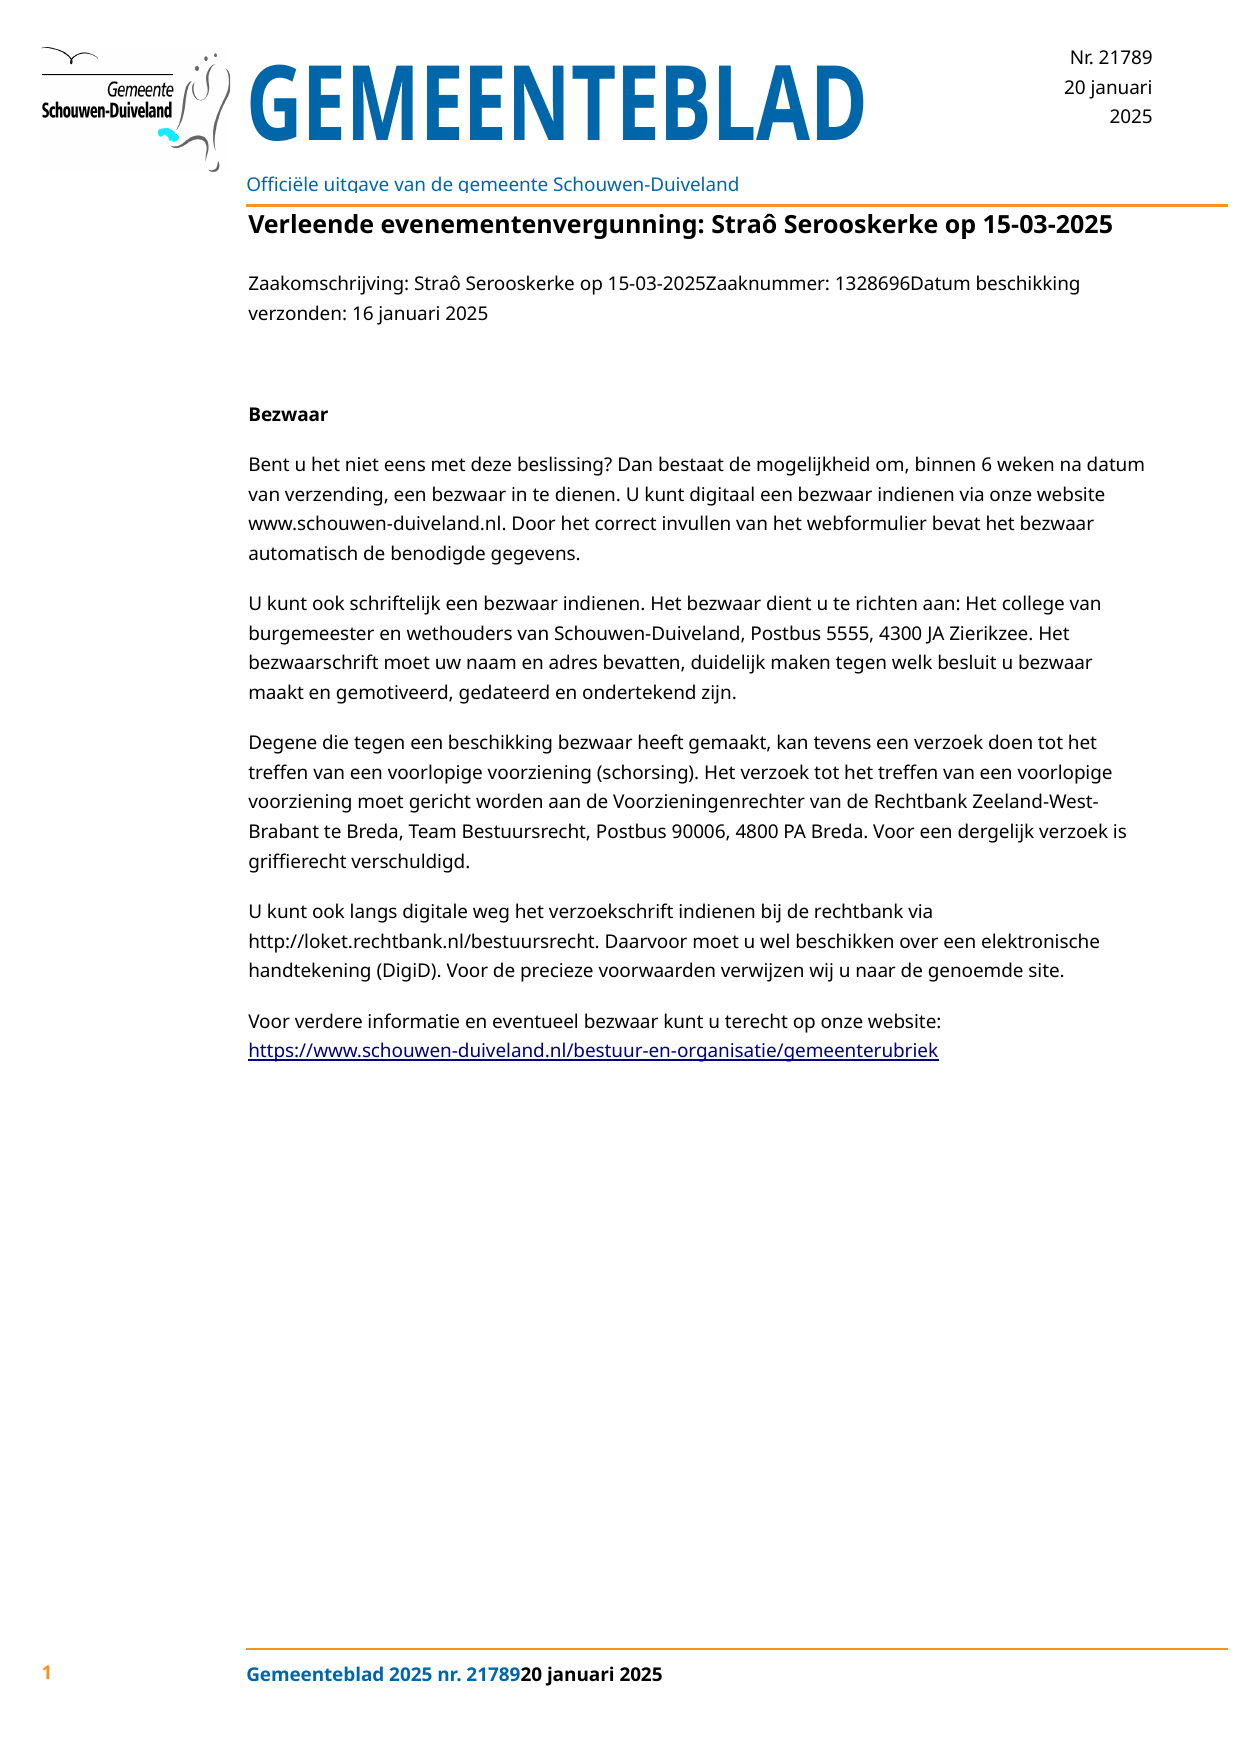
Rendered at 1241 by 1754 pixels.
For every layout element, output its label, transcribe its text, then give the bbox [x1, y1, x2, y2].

text Bezwaar [248, 401, 1152, 426]
text Bent u het niet eens met deze beslissing? Dan bestaat de mogelijkheid om, binnen 6 weken na datum van verzending, een bezwaar in te dienen. U kunt digitaal een bezwaar indienen via onze website www.schouwen-duiveland.nl. Door het correct invullen van het webformulier bevat het bezwaar automatisch de benodigde gegevens. [248, 451, 1152, 566]
text Verleende evenementenvergunning: Straô Serooskerke op 15-03-2025 [248, 207, 1152, 241]
text Zaakomschrijving: Straô Serooskerke op 15-03-2025Zaaknummer: 1328696Datum beschikking verzonden: 16 januari 2025 [248, 270, 1152, 326]
text U kunt ook langs digitale weg het verzoekschrift indienen bij de rechtbank via http://loket.rechtbank.nl/bestuursrecht. Daarvoor moet u wel beschikken over een elektronische handtekening (DigiD). Voor de precieze voorwaarden verwijzen wij u naar de genoemde site. [248, 898, 1152, 983]
text Voor verdere informatie en eventueel bezwaar kunt u terecht op onze website: https://www.schouwen-duiveland.nl/bestuur-en-organisatie/gemeenterubriek [248, 1008, 1152, 1063]
picture [41, 47, 231, 172]
text Degene die tegen een beschikking bezwaar heeft gemaakt, kan tevens een verzoek doen tot het treffen van een voorlopige voorziening (schorsing). Het verzoek tot het treffen van een voorlopige voorziening moet gericht worden aan de Voorzieningenrechter van de Rechtbank Zeeland-West-Brabant te Breda, Team Bestuursrecht, Postbus 90006, 4800 PA Breda. Voor een dergelijk verzoek is griffierecht verschuldigd. [248, 729, 1152, 873]
text U kunt ook schriftelijk een bezwaar indienen. Het bezwaar dient u te richten aan: Het college van burgemeester en wethouders van Schouwen-Duiveland, Postbus 5555, 4300 JA Zierikzee. Het bezwaarschrift moet uw naam en adres bevatten, duidelijk maken tegen welk besluit u bezwaar maakt en gemotiveerd, gedateerd en ondertekend zijn. [248, 590, 1152, 705]
